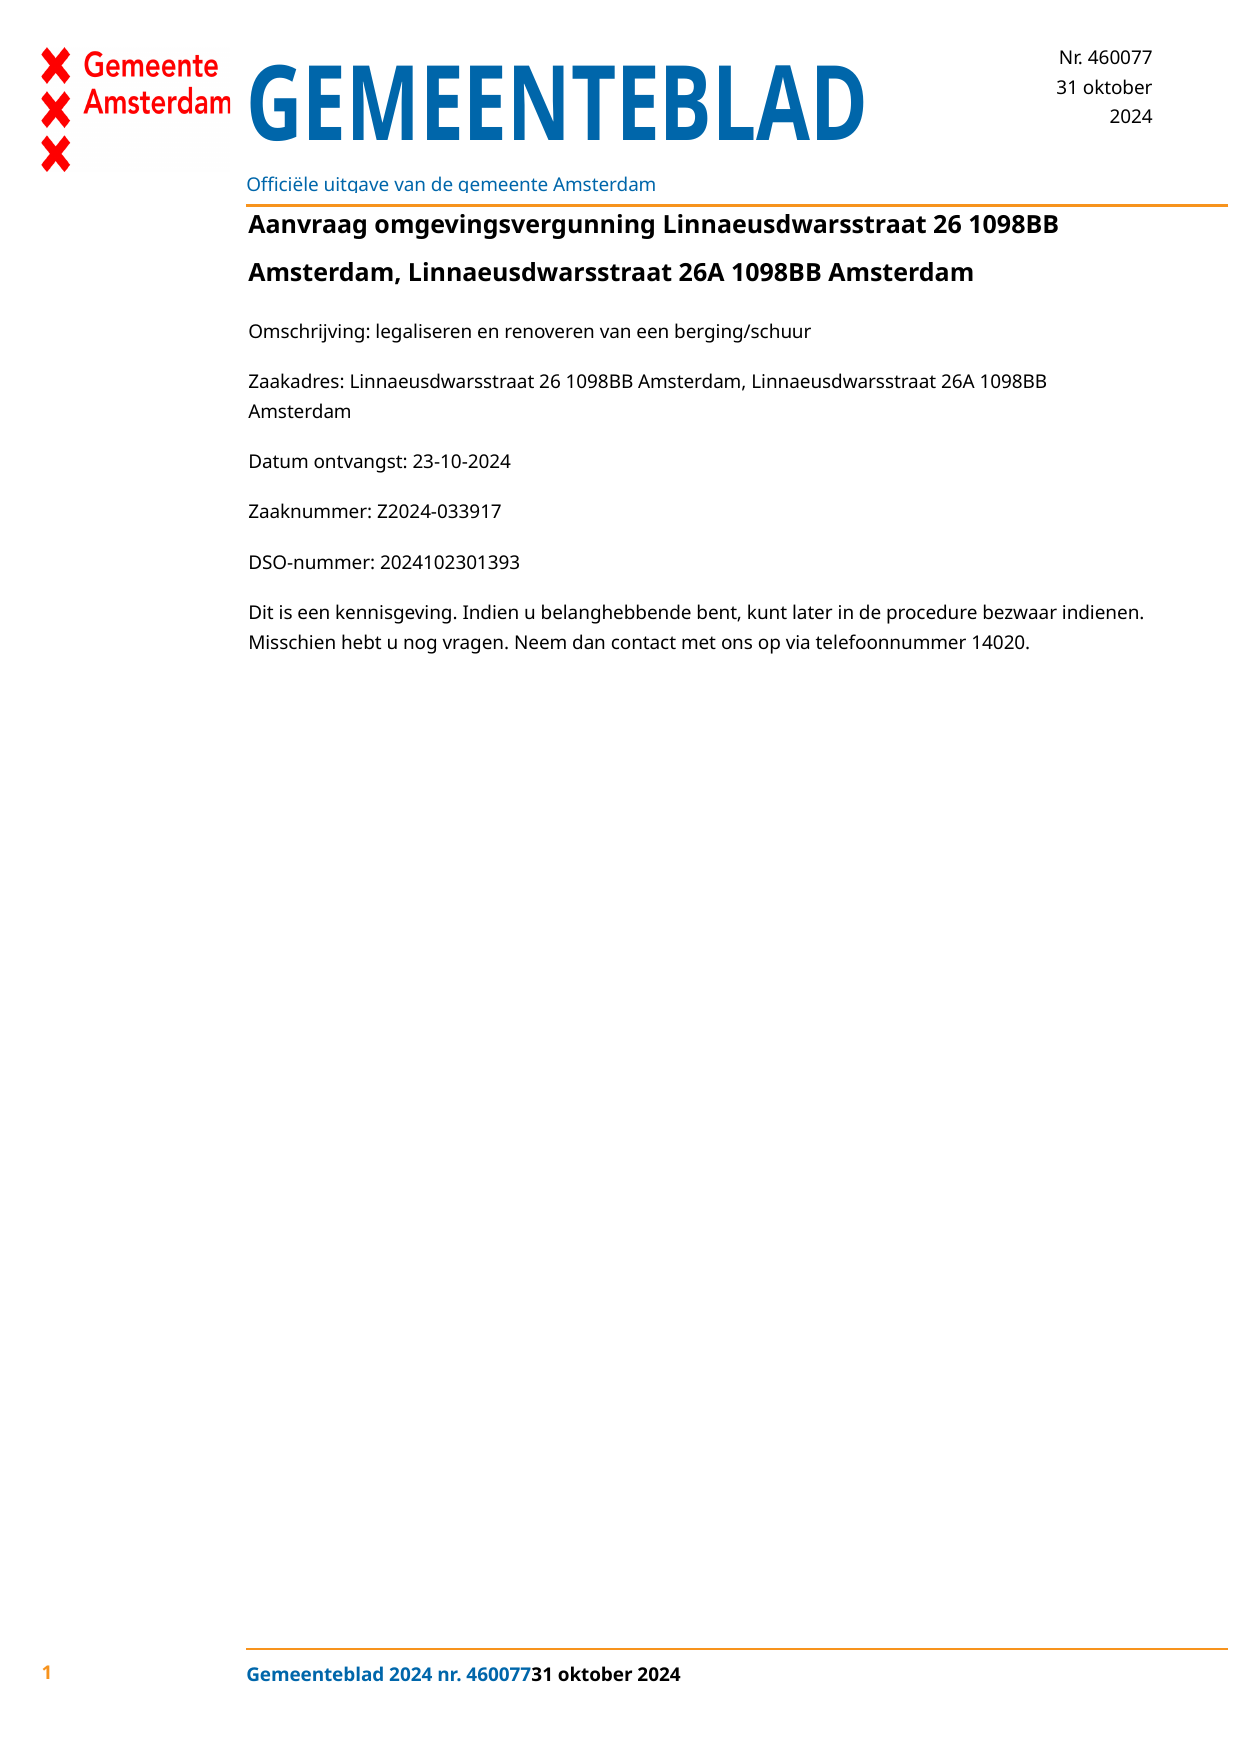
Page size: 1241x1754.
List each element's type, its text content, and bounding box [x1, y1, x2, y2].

text DSO-nummer: 2024102301393 [248, 549, 1152, 575]
text Datum ontvangst: 23-10-2024 [248, 448, 1152, 474]
text Zaaknummer: Z2024-033917 [248, 499, 1152, 524]
text Dit is een kennisgeving. Indien u belanghebbende bent, kunt later in de procedure bezwaar indienen. Misschien hebt u nog vragen. Neem dan contact met ons op via telefoonnummer 14020. [248, 599, 1152, 655]
text Omschrijving: legaliseren en renoveren van een berging/schuur [248, 318, 1152, 344]
text Aanvraag omgevingsvergunning Linnaeusdwarsstraat 26 1098BB Amsterdam, Linnaeusdwarsstraat 26A 1098BB Amsterdam [248, 207, 1152, 288]
text Zaakadres: Linnaeusdwarsstraat 26 1098BB Amsterdam, Linnaeusdwarsstraat 26A 1098BB Amsterdam [248, 368, 1152, 424]
picture [41, 47, 231, 172]
